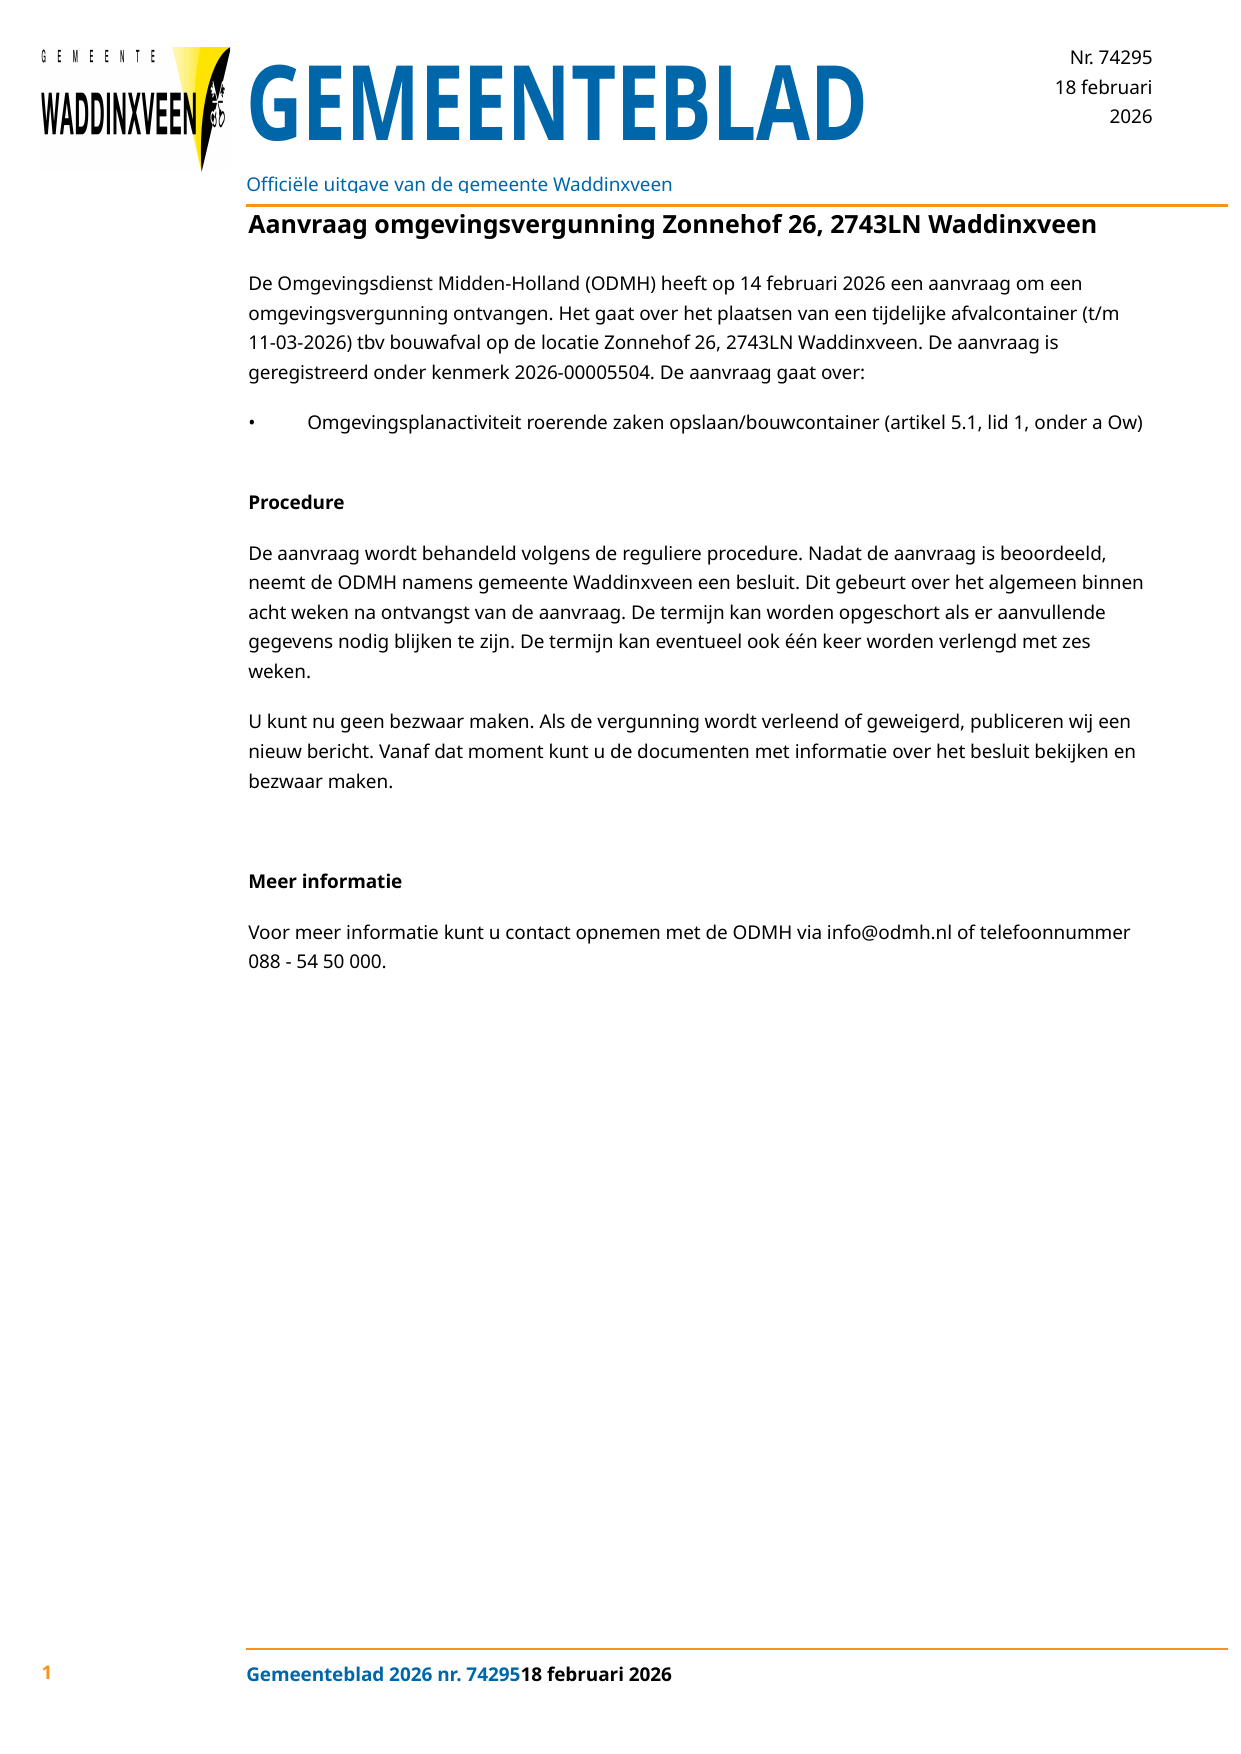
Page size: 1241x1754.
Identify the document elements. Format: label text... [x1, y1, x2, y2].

text Meer informatie [248, 869, 1152, 894]
text De aanvraag wordt behandeld volgens de reguliere procedure. Nadat de aanvraag is beoordeeld, neemt de ODMH namens gemeente Waddinxveen een besluit. Dit gebeurt over het algemeen binnen acht weken na ontvangst van de aanvraag. De termijn kan worden opgeschort als er aanvullende gegevens nodig blijken te zijn. De termijn kan eventueel ook één keer worden verlengd met zes weken. [248, 540, 1152, 684]
text Procedure [248, 489, 1152, 515]
text U kunt nu geen bezwaar maken. Als de vergunning wordt verleend of geweigerd, publiceren wij een nieuw bericht. Vanaf dat moment kunt u de documenten met informatie over het besluit bekijken en bezwaar maken. [248, 709, 1152, 793]
list Omgevingsplanactiviteit roerende zaken opslaan/bouwcontainer (artikel 5.1, lid 1, onder a Ow) [248, 409, 1152, 435]
picture [41, 47, 231, 172]
text Aanvraag omgevingsvergunning Zonnehof 26, 2743LN Waddinxveen [248, 207, 1152, 241]
text De Omgevingsdienst Midden-Holland (ODMH) heeft op 14 februari 2026 een aanvraag om een omgevingsvergunning ontvangen. Het gaat over het plaatsen van een tijdelijke afvalcontainer (t/m 11-03-2026) tbv bouwafval op de locatie Zonnehof 26, 2743LN Waddinxveen. De aanvraag is geregistreerd onder kenmerk 2026-00005504. De aanvraag gaat over: [248, 270, 1152, 385]
text Voor meer informatie kunt u contact opnemen met de ODMH via info@odmh.nl of telefoonnummer 088 - 54 50 000. [248, 919, 1152, 974]
